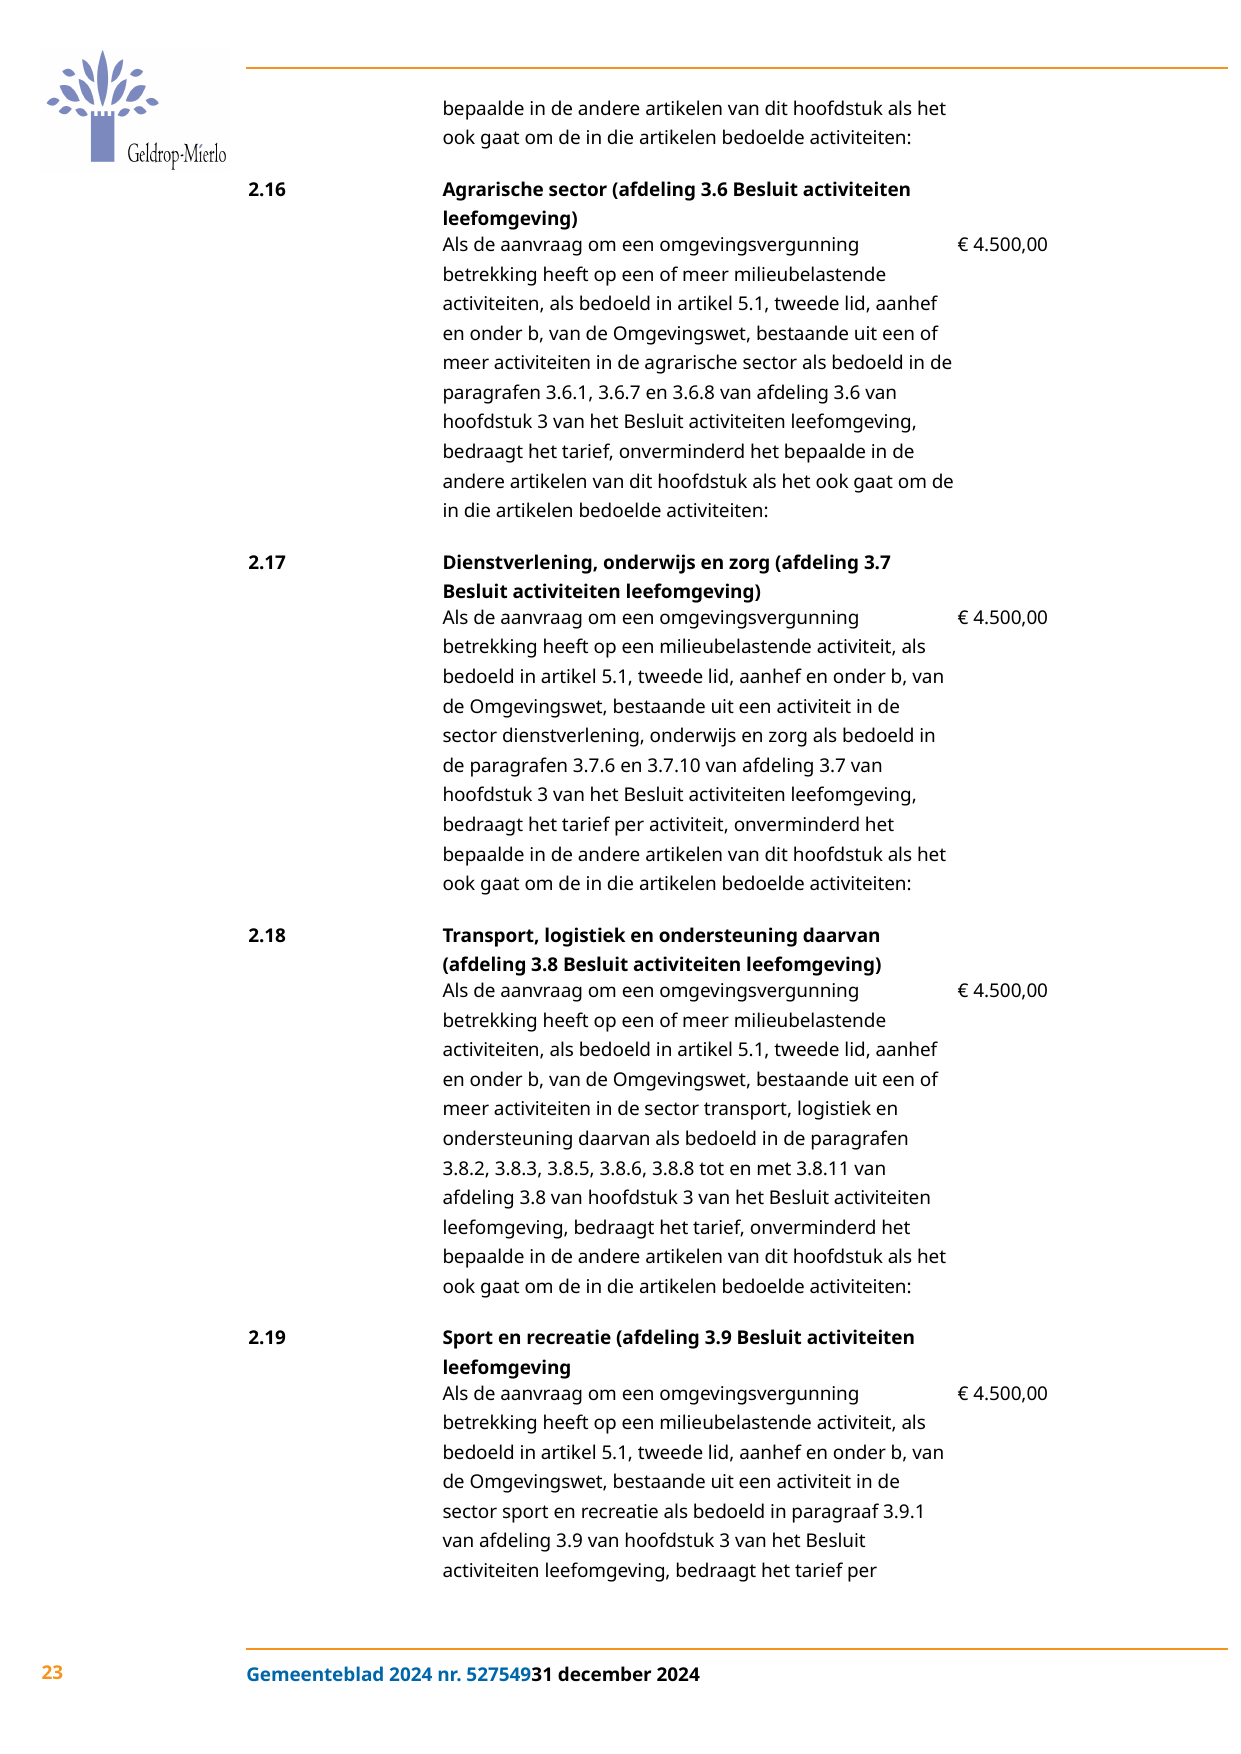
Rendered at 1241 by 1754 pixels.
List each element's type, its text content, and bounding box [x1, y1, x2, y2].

table_cell [248, 896, 442, 922]
table_cell [248, 604, 442, 896]
table_cell [248, 95, 442, 150]
table_cell [958, 549, 1152, 604]
table_cell [958, 176, 1152, 231]
table_cell Sport en recreatie (afdeling 3.9 Besluit activiteiten leefomgeving [442, 1325, 957, 1380]
table_cell [958, 896, 1152, 922]
table_cell [958, 150, 1152, 176]
table_cell Als de aanvraag om een omgevingsvergunning betrekking heeft op een of meer milieubelastende activiteiten, als bedoeld in artikel 5.1, tweede lid, aanhef en onder b, van de Omgevingswet, bestaande uit een of meer activiteiten in de sector transport, logistiek en ondersteuning daarvan als bedoeld in de paragrafen 3.8.2, 3.8.3, 3.8.5, 3.8.6, 3.8.8 tot en met 3.8.11 van afdeling 3.8 van hoofdstuk 3 van het Besluit activiteiten leefomgeving, bedraagt het tarief, onverminderd het bepaalde in de andere artikelen van dit hoofdstuk als het ook gaat om de in die artikelen bedoelde activiteiten: [442, 977, 957, 1299]
picture [41, 47, 231, 172]
table_cell € 4.500,00 [958, 977, 1152, 1299]
table_cell [958, 1299, 1152, 1324]
table_cell bepaalde in de andere artikelen van dit hoofdstuk als het ook gaat om de in die artikelen bedoelde activiteiten: [442, 95, 957, 150]
table_cell 2.18 [248, 922, 442, 977]
table_cell Agrarische sector (afdeling 3.6 Besluit activiteiten leefomgeving) [442, 176, 957, 231]
table_cell 2.16 [248, 176, 442, 231]
table_cell [248, 150, 442, 176]
table_cell [958, 523, 1152, 549]
table_cell Transport, logistiek en ondersteuning daarvan (afdeling 3.8 Besluit activiteiten leefomgeving) [442, 922, 957, 977]
table_cell Als de aanvraag om een omgevingsvergunning betrekking heeft op een milieubelastende activiteit, als bedoeld in artikel 5.1, tweede lid, aanhef en onder b, van de Omgevingswet, bestaande uit een activiteit in de sector dienstverlening, onderwijs en zorg als bedoeld in de paragrafen 3.7.6 en 3.7.10 van afdeling 3.7 van hoofdstuk 3 van het Besluit activiteiten leefomgeving, bedraagt het tarief per activiteit, onverminderd het bepaalde in de andere artikelen van dit hoofdstuk als het ook gaat om de in die artikelen bedoelde activiteiten: [442, 604, 957, 896]
table_cell € 4.500,00 [958, 231, 1152, 523]
table_cell [958, 922, 1152, 977]
table_cell [248, 1299, 442, 1324]
table_cell [442, 896, 957, 922]
table_cell [248, 231, 442, 523]
table_cell Als de aanvraag om een omgevingsvergunning betrekking heeft op een milieubelastende activiteit, als bedoeld in artikel 5.1, tweede lid, aanhef en onder b, van de Omgevingswet, bestaande uit een activiteit in de sector sport en recreatie als bedoeld in paragraaf 3.9.1 van afdeling 3.9 van hoofdstuk 3 van het Besluit activiteiten leefomgeving, bedraagt het tarief per [442, 1380, 957, 1583]
table_cell € 4.500,00 [958, 1380, 1152, 1583]
table_cell [248, 1380, 442, 1583]
table_cell [248, 977, 442, 1299]
table_cell 2.17 [248, 549, 442, 604]
table_cell [248, 523, 442, 549]
table_cell [958, 95, 1152, 150]
table_cell Als de aanvraag om een omgevingsvergunning betrekking heeft op een of meer milieubelastende activiteiten, als bedoeld in artikel 5.1, tweede lid, aanhef en onder b, van de Omgevingswet, bestaande uit een of meer activiteiten in de agrarische sector als bedoeld in de paragrafen 3.6.1, 3.6.7 en 3.6.8 van afdeling 3.6 van hoofdstuk 3 van het Besluit activiteiten leefomgeving, bedraagt het tarief, onverminderd het bepaalde in de andere artikelen van dit hoofdstuk als het ook gaat om de in die artikelen bedoelde activiteiten: [442, 231, 957, 523]
table_cell [442, 523, 957, 549]
table_cell [442, 150, 957, 176]
table_cell 2.19 [248, 1325, 442, 1380]
table_cell [958, 1325, 1152, 1380]
table_cell [442, 1299, 957, 1324]
table_cell € 4.500,00 [958, 604, 1152, 896]
table_cell Dienstverlening, onderwijs en zorg (afdeling 3.7 Besluit activiteiten leefomgeving) [442, 549, 957, 604]
